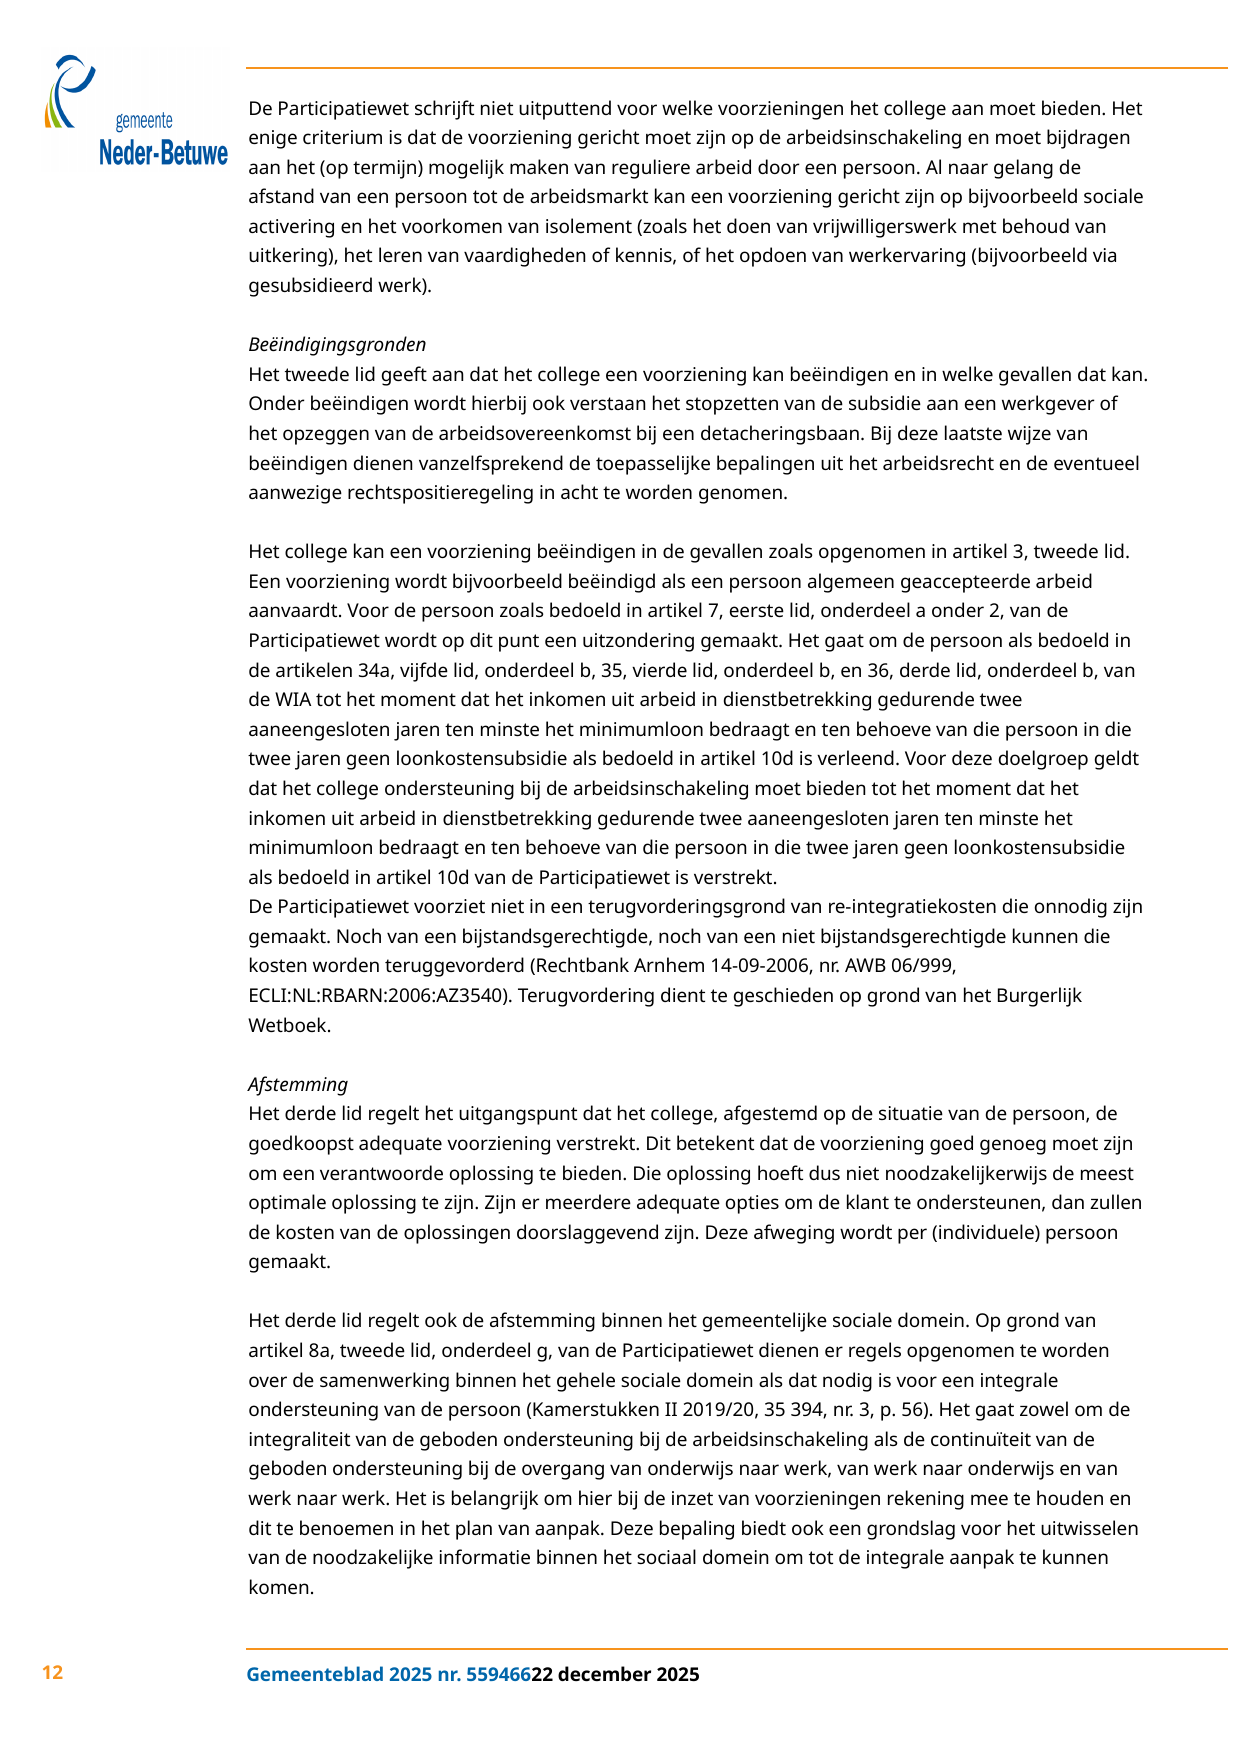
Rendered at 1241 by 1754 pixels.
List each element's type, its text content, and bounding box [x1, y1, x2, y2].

text Het college kan een voorziening beëindigen in de gevallen zoals opgenomen in artikel 3, tweede lid. Een voorziening wordt bijvoorbeeld beëindigd als een persoon algemeen geaccepteerde arbeid aanvaardt. Voor de persoon zoals bedoeld in artikel 7, eerste lid, onderdeel a onder 2, van de Participatiewet wordt op dit punt een uitzondering gemaakt. Het gaat om de persoon als bedoeld in de artikelen 34a, vijfde lid, onderdeel b, 35, vierde lid, onderdeel b, en 36, derde lid, onderdeel b, van de WIA tot het moment dat het inkomen uit arbeid in dienstbetrekking gedurende twee aaneengesloten jaren ten minste het minimumloon bedraagt en ten behoeve van die persoon in die twee jaren geen loonkostensubsidie als bedoeld in artikel 10d is verleend. Voor deze doelgroep geldt dat het college ondersteuning bij de arbeidsinschakeling moet bieden tot het moment dat het inkomen uit arbeid in dienstbetrekking gedurende twee aaneengesloten jaren ten minste het minimumloon bedraagt en ten behoeve van die persoon in die twee jaren geen loonkostensubsidie als bedoeld in artikel 10d van de Participatiewet is verstrekt. [248, 538, 1152, 890]
text De Participatiewet voorziet niet in een terugvorderingsgrond van re-integratiekosten die onnodig zijn gemaakt. Noch van een bijstandsgerechtigde, noch van een niet bijstandsgerechtigde kunnen die kosten worden teruggevorderd (Rechtbank Arnhem 14-09-2006, nr. AWB 06/999, ECLI:NL:RBARN:2006:AZ3540). Terugvordering dient te geschieden op grond van het Burgerlijk Wetboek. [248, 893, 1152, 1038]
text Afstemming [248, 1071, 1152, 1097]
text Het derde lid regelt het uitgangspunt dat het college, afgestemd op de situatie van de persoon, de goedkoopst adequate voorziening verstrekt. Dit betekent dat de voorziening goed genoeg moet zijn om een verantwoorde oplossing te bieden. Die oplossing hoeft dus niet noodzakelijkerwijs de meest optimale oplossing te zijn. Zijn er meerdere adequate opties om de klant te ondersteunen, dan zullen de kosten van de oplossingen doorslaggevend zijn. Deze afweging wordt per (individuele) persoon gemaakt. [248, 1101, 1152, 1274]
text Het derde lid regelt ook de afstemming binnen het gemeentelijke sociale domein. Op grond van artikel 8a, tweede lid, onderdeel g, van de Participatiewet dienen er regels opgenomen te worden over de samenwerking binnen het gehele sociale domein als dat nodig is voor een integrale ondersteuning van de persoon (Kamerstukken II 2019/20, 35 394, nr. 3, p. 56). Het gaat zowel om de integraliteit van de geboden ondersteuning bij de arbeidsinschakeling als de continuïteit van de geboden ondersteuning bij de overgang van onderwijs naar werk, van werk naar onderwijs en van werk naar werk. Het is belangrijk om hier bij de inzet van voorzieningen rekening mee te houden en dit te benoemen in het plan van aanpak. Deze bepaling biedt ook een grondslag voor het uitwisselen van de noodzakelijke informatie binnen het sociaal domein om tot de integrale aanpak te kunnen komen. [248, 1308, 1152, 1600]
text De Participatiewet schrijft niet uitputtend voor welke voorzieningen het college aan moet bieden. Het enige criterium is dat de voorziening gericht moet zijn op de arbeidsinschakeling en moet bijdragen aan het (op termijn) mogelijk maken van reguliere arbeid door een persoon. Al naar gelang de afstand van een persoon tot de arbeidsmarkt kan een voorziening gericht zijn op bijvoorbeeld sociale activering en het voorkomen van isolement (zoals het doen van vrijwilligerswerk met behoud van uitkering), het leren van vaardigheden of kennis, of het opdoen van werkervaring (bijvoorbeeld via gesubsidieerd werk). [248, 95, 1152, 298]
text Beëindigingsgronden [248, 331, 1152, 357]
text Het tweede lid geeft aan dat het college een voorziening kan beëindigen en in welke gevallen dat kan. Onder beëindigen wordt hierbij ook verstaan het stopzetten van de subsidie aan een werkgever of het opzeggen van de arbeidsovereenkomst bij een detacheringsbaan. Bij deze laatste wijze van beëindigen dienen vanzelfsprekend de toepasselijke bepalingen uit het arbeidsrecht en de eventueel aanwezige rechtspositieregeling in acht te worden genomen. [248, 361, 1152, 505]
picture [41, 47, 231, 172]
